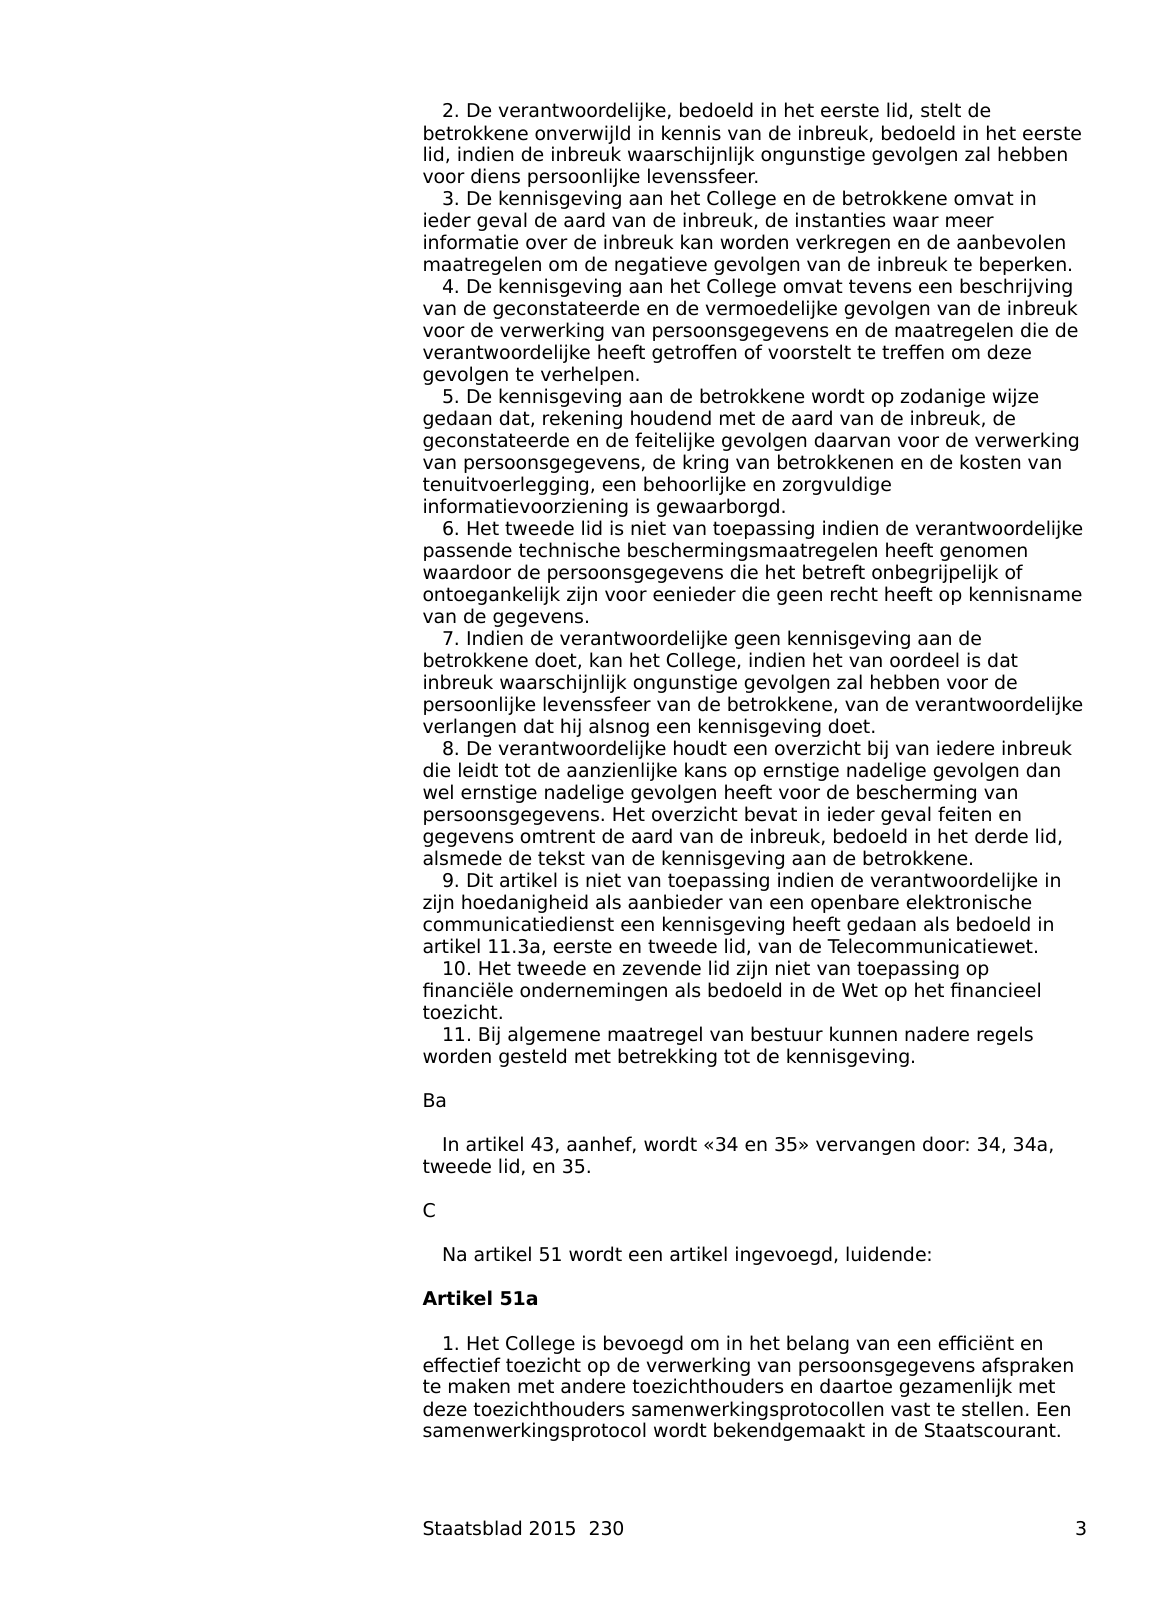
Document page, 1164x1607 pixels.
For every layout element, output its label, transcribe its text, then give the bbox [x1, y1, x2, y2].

text In artikel 43, aanhef, wordt «34 en 35» vervangen door: 34, 34a, tweede lid, en 35. [422, 1134, 1087, 1178]
text C [422, 1200, 1087, 1222]
text Na artikel 51 wordt een artikel ingevoegd, luidende: [422, 1244, 1087, 1266]
text 8. De verantwoordelijke houdt een overzicht bij van iedere inbreuk die leidt tot de aanzienlijke kans op ernstige nadelige gevolgen dan wel ernstige nadelige gevolgen heeft voor de bescherming van persoonsgegevens. Het overzicht bevat in ieder geval feiten en gegevens omtrent de aard van de inbreuk, bedoeld in het derde lid, alsmede de tekst van de kennisgeving aan de betrokkene. [422, 738, 1087, 870]
text 5. De kennisgeving aan de betrokkene wordt op zodanige wijze gedaan dat, rekening houdend met de aard van de inbreuk, de geconstateerde en de feitelijke gevolgen daarvan voor de verwerking van persoonsgegevens, de kring van betrokkenen en de kosten van tenuitvoerlegging, een behoorlijke en zorgvuldige informatievoorziening is gewaarborgd. [422, 386, 1087, 518]
text 7. Indien de verantwoordelijke geen kennisgeving aan de betrokkene doet, kan het College, indien het van oordeel is dat inbreuk waarschijnlijk ongunstige gevolgen zal hebben voor de persoonlijke levenssfeer van de betrokkene, van de verantwoordelijke verlangen dat hij alsnog een kennisgeving doet. [422, 628, 1087, 738]
text 3. De kennisgeving aan het College en de betrokkene omvat in ieder geval de aard van de inbreuk, de instanties waar meer informatie over de inbreuk kan worden verkregen en de aanbevolen maatregelen om de negatieve gevolgen van de inbreuk te beperken. [422, 188, 1087, 276]
text 11. Bij algemene maatregel van bestuur kunnen nadere regels worden gesteld met betrekking tot de kennisgeving. [422, 1023, 1087, 1067]
text 10. Het tweede en zevende lid zijn niet van toepassing op financiële ondernemingen als bedoeld in de Wet op het financieel toezicht. [422, 958, 1087, 1023]
subtitle Artikel 51a [422, 1288, 1087, 1310]
text 1. Het College is bevoegd om in het belang van een efficiënt en effectief toezicht op de verwerking van persoonsgegevens afspraken te maken met andere toezichthouders en daartoe gezamenlijk met deze toezichthouders samenwerkingsprotocollen vast te stellen. Een samenwerkingsprotocol wordt bekendgemaakt in de Staatscourant. [422, 1332, 1087, 1442]
text 2. De verantwoordelijke, bedoeld in het eerste lid, stelt de betrokkene onverwijld in kennis van de inbreuk, bedoeld in het eerste lid, indien de inbreuk waarschijnlijk ongunstige gevolgen zal hebben voor diens persoonlijke levenssfeer. [422, 100, 1087, 188]
text Ba [422, 1090, 1087, 1112]
text 6. Het tweede lid is niet van toepassing indien de verantwoordelijke passende technische beschermingsmaatregelen heeft genomen waardoor de persoonsgegevens die het betreft onbegrijpelijk of ontoegankelijk zijn voor eenieder die geen recht heeft op kennisname van de gegevens. [422, 518, 1087, 628]
text 9. Dit artikel is niet van toepassing indien de verantwoordelijke in zijn hoedanigheid als aanbieder van een openbare elektronische communicatiedienst een kennisgeving heeft gedaan als bedoeld in artikel 11.3a, eerste en tweede lid, van de Telecommunicatiewet. [422, 870, 1087, 958]
text 4. De kennisgeving aan het College omvat tevens een beschrijving van de geconstateerde en de vermoedelijke gevolgen van de inbreuk voor de verwerking van persoonsgegevens en de maatregelen die de verantwoordelijke heeft getroffen of voorstelt te treffen om deze gevolgen te verhelpen. [422, 276, 1087, 386]
